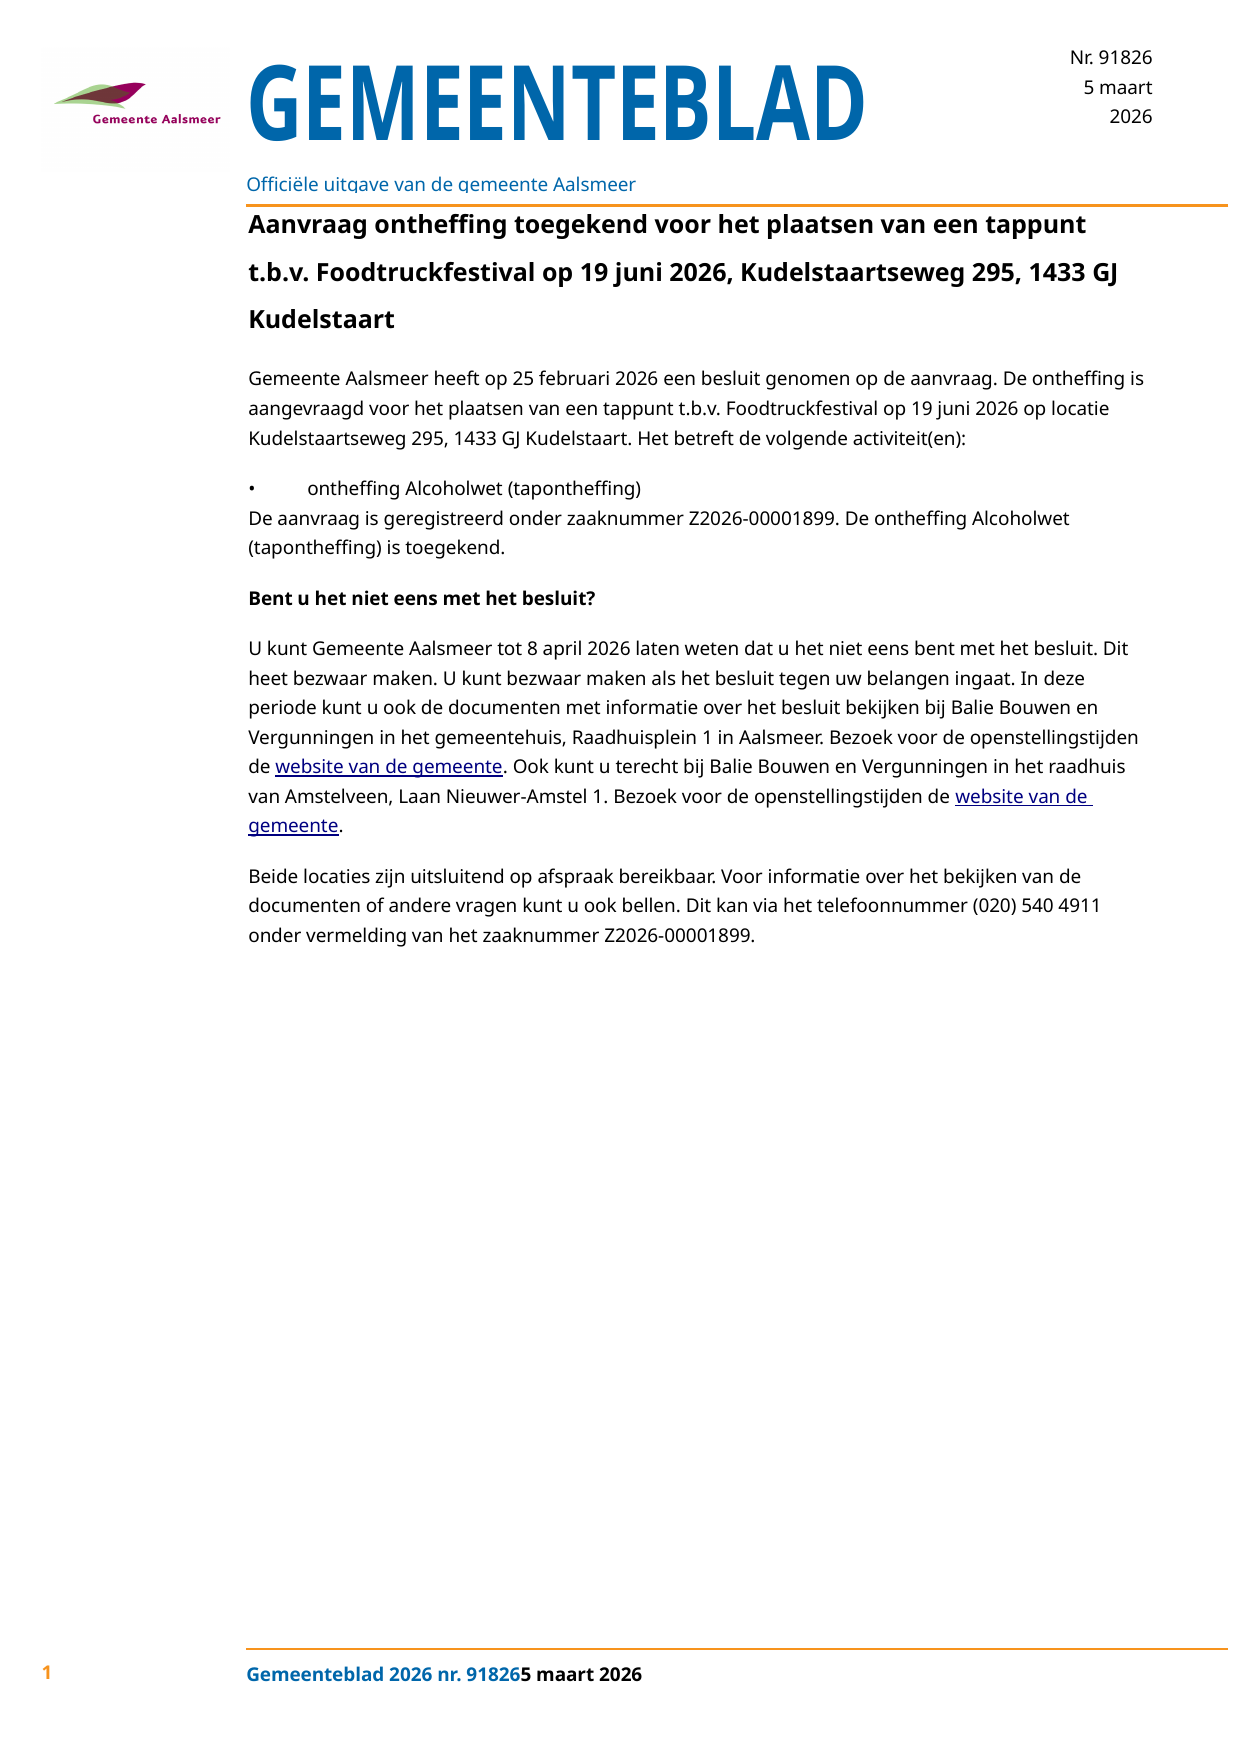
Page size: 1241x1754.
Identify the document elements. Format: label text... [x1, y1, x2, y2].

list ontheffing Alcoholwet (tapontheffing) [248, 475, 1152, 501]
text Bent u het niet eens met het besluit? [248, 585, 1152, 610]
text Beide locaties zijn uitsluitend op afspraak bereikbaar. Voor informatie over het bekijken van de documenten of andere vragen kunt u ook bellen. Dit kan via het telefoonnummer (020) 540 4911 onder vermelding van het zaaknummer Z2026-00001899. [248, 863, 1152, 948]
text Aanvraag ontheffing toegekend voor het plaatsen van een tappunt t.b.v. Foodtruckfestival op 19 juni 2026, Kudelstaartseweg 295, 1433 GJ Kudelstaart [248, 207, 1152, 336]
text Gemeente Aalsmeer heeft op 25 februari 2026 een besluit genomen op de aanvraag. De ontheffing is aangevraagd voor het plaatsen van een tappunt t.b.v. Foodtruckfestival op 19 juni 2026 op locatie Kudelstaartseweg 295, 1433 GJ Kudelstaart. Het betreft de volgende activiteit(en): [248, 366, 1152, 450]
text De aanvraag is geregistreerd onder zaaknummer Z2026-00001899. De ontheffing Alcoholwet (tapontheffing) is toegekend. [248, 505, 1152, 560]
text U kunt Gemeente Aalsmeer tot 8 april 2026 laten weten dat u het niet eens bent met het besluit. Dit heet bezwaar maken. U kunt bezwaar maken als het besluit tegen uw belangen ingaat. In deze periode kunt u ook de documenten met informatie over het besluit bekijken bij Balie Bouwen en Vergunningen in het gemeentehuis, Raadhuisplein 1 in Aalsmeer. Bezoek voor de openstellingstijden de website van de gemeente. Ook kunt u terecht bij Balie Bouwen en Vergunningen in het raadhuis van Amstelveen, Laan Nieuwer-Amstel 1. Bezoek voor de openstellingstijden de website van de gemeente. [248, 635, 1152, 838]
picture [41, 47, 231, 172]
